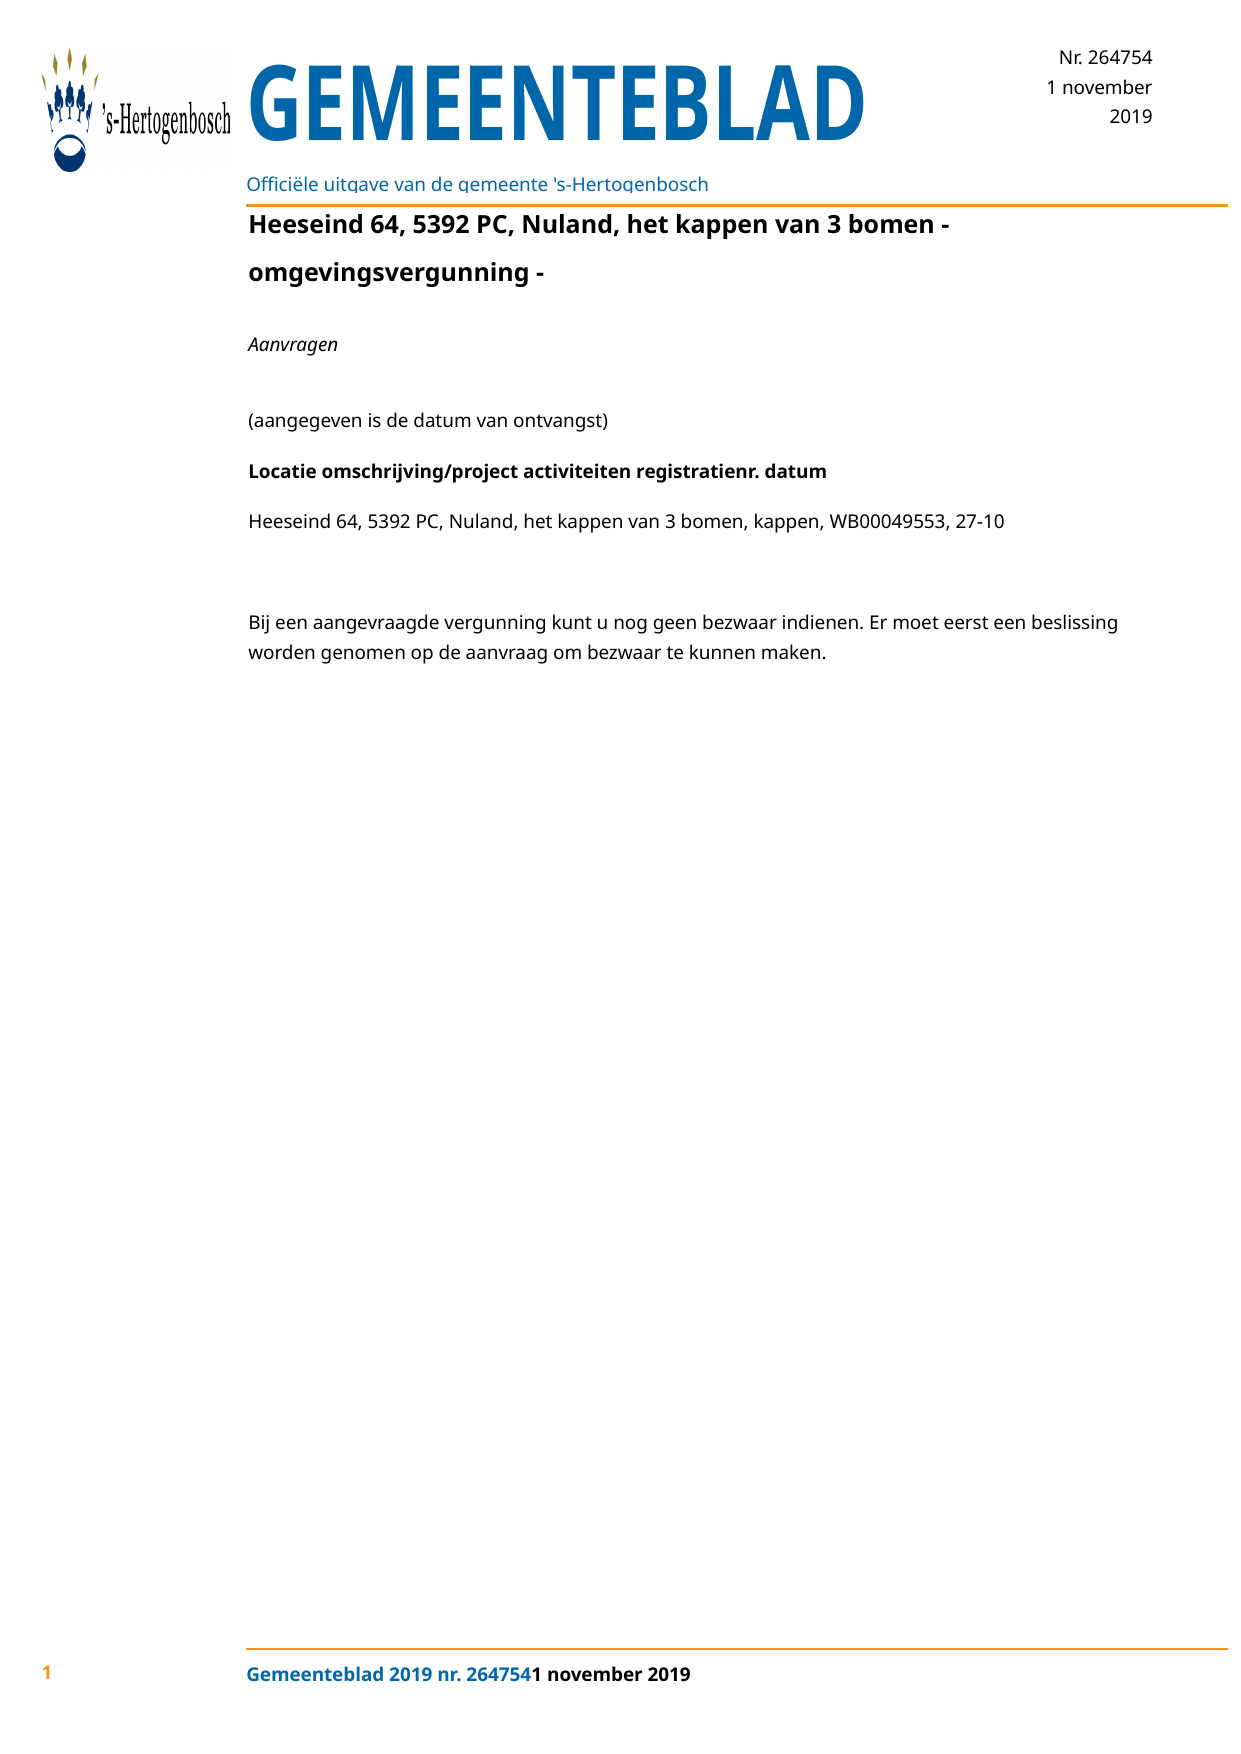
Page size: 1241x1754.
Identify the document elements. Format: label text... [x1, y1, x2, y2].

text Heeseind 64, 5392 PC, Nuland, het kappen van 3 bomen - omgevingsvergunning - [248, 207, 1152, 288]
text (aangegeven is de datum van ontvangst) [248, 408, 1152, 433]
picture [41, 47, 231, 172]
text Locatie omschrijving/project activiteiten registratienr. datum [248, 458, 1152, 484]
text Aanvragen [248, 331, 1152, 357]
text Heeseind 64, 5392 PC, Nuland, het kappen van 3 bomen, kappen, WB00049553, 27-10 [248, 508, 1152, 534]
text Bij een aangevraagde vergunning kunt u nog geen bezwaar indienen. Er moet eerst een beslissing worden genomen op de aanvraag om bezwaar te kunnen maken. [248, 609, 1152, 664]
